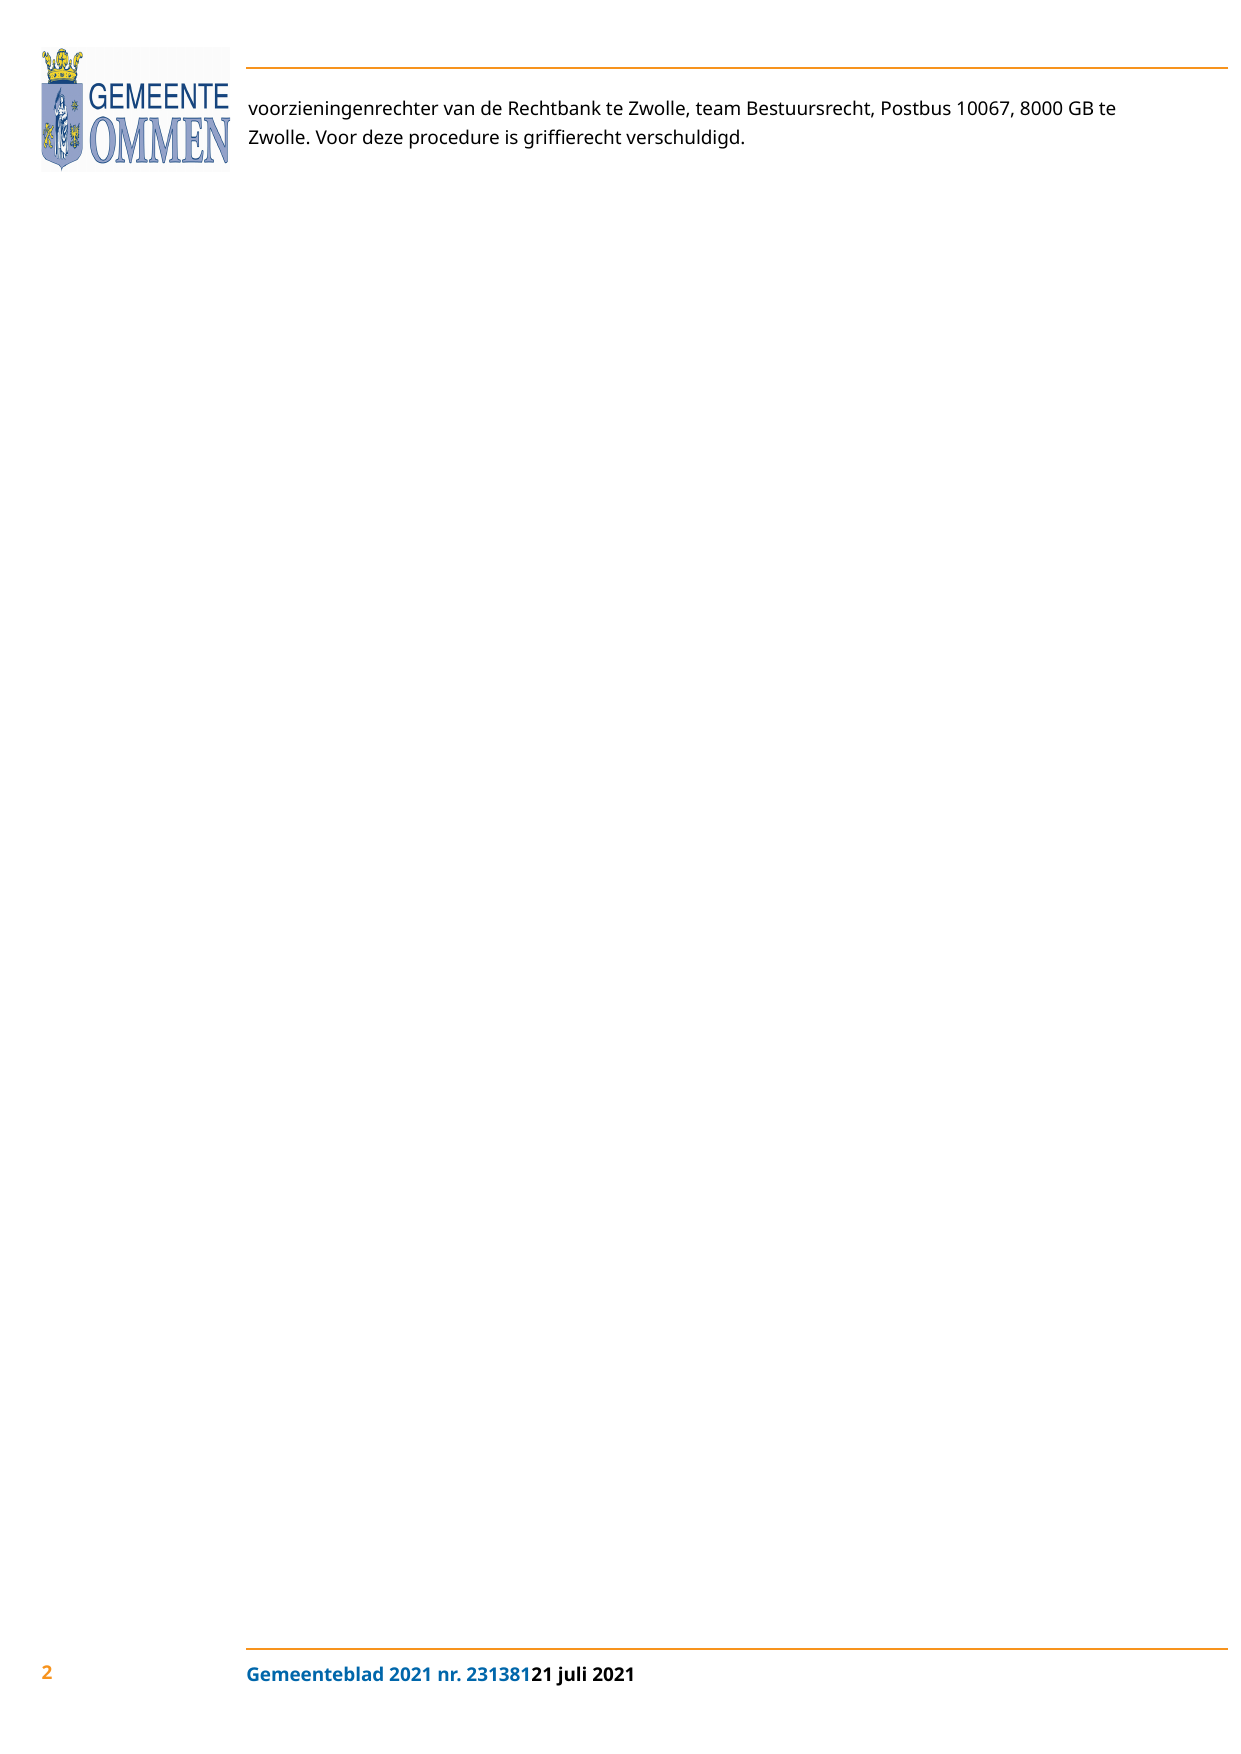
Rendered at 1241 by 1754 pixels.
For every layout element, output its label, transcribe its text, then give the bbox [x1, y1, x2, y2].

picture [41, 47, 231, 172]
text voorzieningenrechter van de Rechtbank te Zwolle, team Bestuursrecht, Postbus 10067, 8000 GB te Zwolle. Voor deze procedure is griffierecht verschuldigd. [248, 95, 1152, 150]
